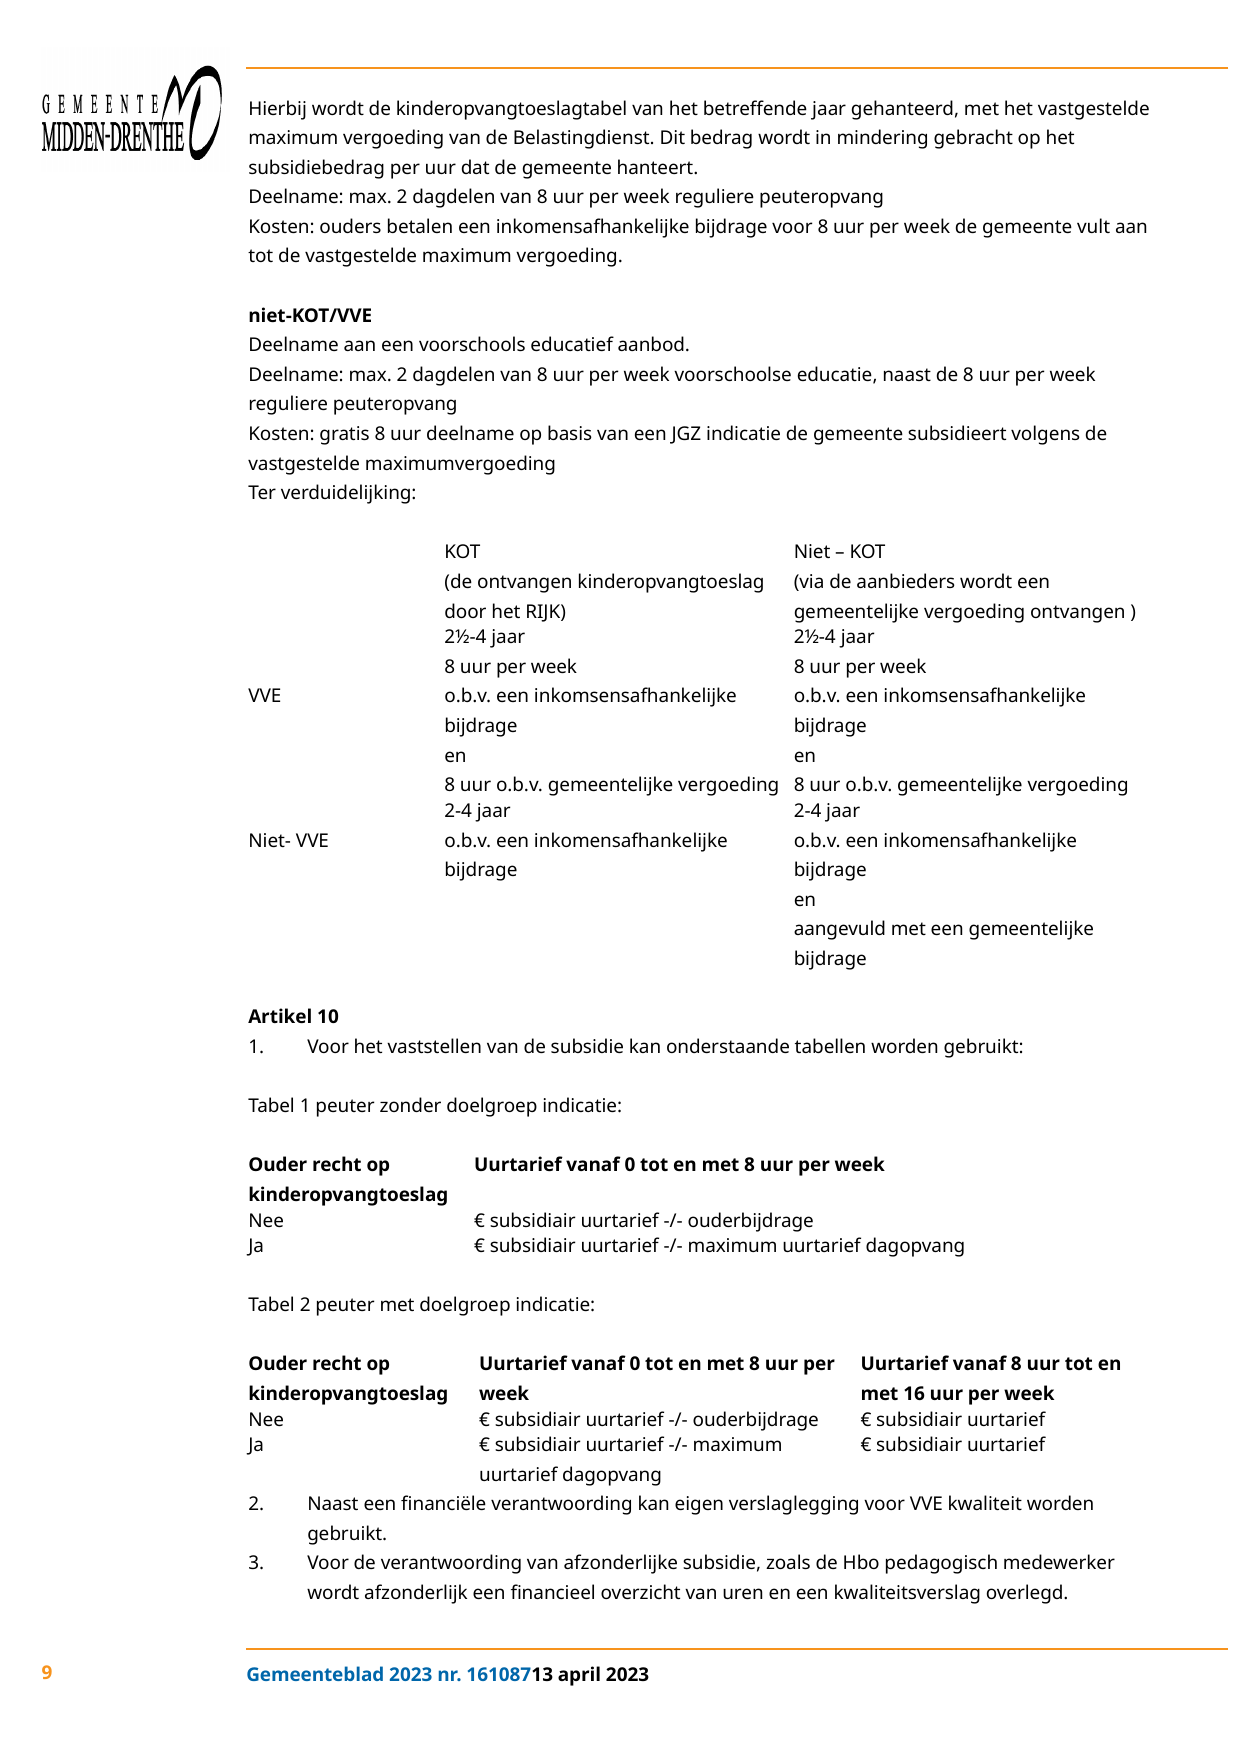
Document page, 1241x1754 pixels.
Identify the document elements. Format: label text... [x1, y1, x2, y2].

table_cell 2-4 jaar o.b.v. een inkomensafhankelijke bijdrage en aangevuld met een gemeentelijke bijdrage [794, 797, 1152, 971]
table_cell 2½-4 jaar 8 uur per week o.b.v. een inkomsensafhankelijke bijdrage en 8 uur o.b.v. gemeentelijke vergoeding [794, 624, 1152, 797]
table_cell VVE [248, 624, 444, 797]
table_cell Nee [248, 1406, 479, 1432]
table_cell Ja [248, 1233, 474, 1258]
table_cell € subsidiair uurtarief [860, 1406, 1152, 1432]
text Deelname aan een voorschools educatief aanbod. [248, 331, 1152, 357]
text Deelname: max. 2 dagdelen van 8 uur per week voorschoolse educatie, naast de 8 uur per week reguliere peuteropvang [248, 361, 1152, 416]
table_cell € subsidiair uurtarief -/- ouderbijdrage [474, 1207, 1152, 1233]
text Tabel 1 peuter zonder doelgroep indicatie: [248, 1092, 1152, 1118]
table_cell 2½-4 jaar 8 uur per week o.b.v. een inkomsensafhankelijke bijdrage en 8 uur o.b.v. gemeentelijke vergoeding [444, 624, 793, 797]
table_header Ouder recht op kinderopvangtoeslag [248, 1152, 474, 1207]
text Deelname: max. 2 dagdelen van 8 uur per week reguliere peuteropvang [248, 183, 1152, 209]
table_cell 2-4 jaar o.b.v. een inkomensafhankelijke bijdrage [444, 797, 793, 971]
text Artikel 10 [248, 1004, 1152, 1029]
text Hierbij wordt de kinderopvangtoeslagtabel van het betreffende jaar gehanteerd, met het vastgestelde maximum vergoeding van de Belastingdienst. Dit bedrag wordt in mindering gebracht op het subsidiebedrag per uur dat de gemeente hanteert. [248, 95, 1152, 180]
picture [41, 47, 231, 172]
text niet-KOT/VVE [248, 302, 1152, 328]
table_header Niet – KOT (via de aanbieders wordt een gemeentelijke vergoeding ontvangen ) [794, 539, 1152, 623]
list Voor de verantwoording van afzonderlijke subsidie, zoals de Hbo pedagogisch medewerker wordt afzonderlijk een financieel overzicht van uren en een kwaliteitsverslag overlegd. [248, 1549, 1152, 1604]
table_cell € subsidiair uurtarief -/- maximum uurtarief dagopvang [474, 1233, 1152, 1258]
table_cell Nee [248, 1207, 474, 1233]
table_cell Ja [248, 1432, 479, 1487]
list Voor het vaststellen van de subsidie kan onderstaande tabellen worden gebruikt: [248, 1033, 1152, 1059]
text Ter verduidelijking: [248, 479, 1152, 505]
table_header Uurtarief vanaf 0 tot en met 8 uur per week [474, 1152, 1152, 1207]
table_cell € subsidiair uurtarief -/- maximum uurtarief dagopvang [479, 1432, 860, 1487]
table_cell € subsidiair uurtarief [860, 1432, 1152, 1487]
text Tabel 2 peuter met doelgroep indicatie: [248, 1291, 1152, 1317]
table_cell € subsidiair uurtarief -/- ouderbijdrage [479, 1406, 860, 1432]
table_header KOT (de ontvangen kinderopvangtoeslag door het RIJK) [444, 539, 793, 623]
text Kosten: ouders betalen een inkomensafhankelijke bijdrage voor 8 uur per week de gemeente vult aan tot de vastgestelde maximum vergoeding. [248, 213, 1152, 268]
list Naast een financiële verantwoording kan eigen verslaglegging voor VVE kwaliteit worden gebruikt. [248, 1490, 1152, 1545]
table_header Uurtarief vanaf 0 tot en met 8 uur per week [479, 1351, 860, 1406]
table_header Ouder recht op kinderopvangtoeslag [248, 1351, 479, 1406]
table_cell Niet- VVE [248, 797, 444, 971]
text Kosten: gratis 8 uur deelname op basis van een JGZ indicatie de gemeente subsidieert volgens de vastgestelde maximumvergoeding [248, 420, 1152, 476]
table_header Uurtarief vanaf 8 uur tot en met 16 uur per week [860, 1351, 1152, 1406]
table_header [248, 539, 444, 623]
